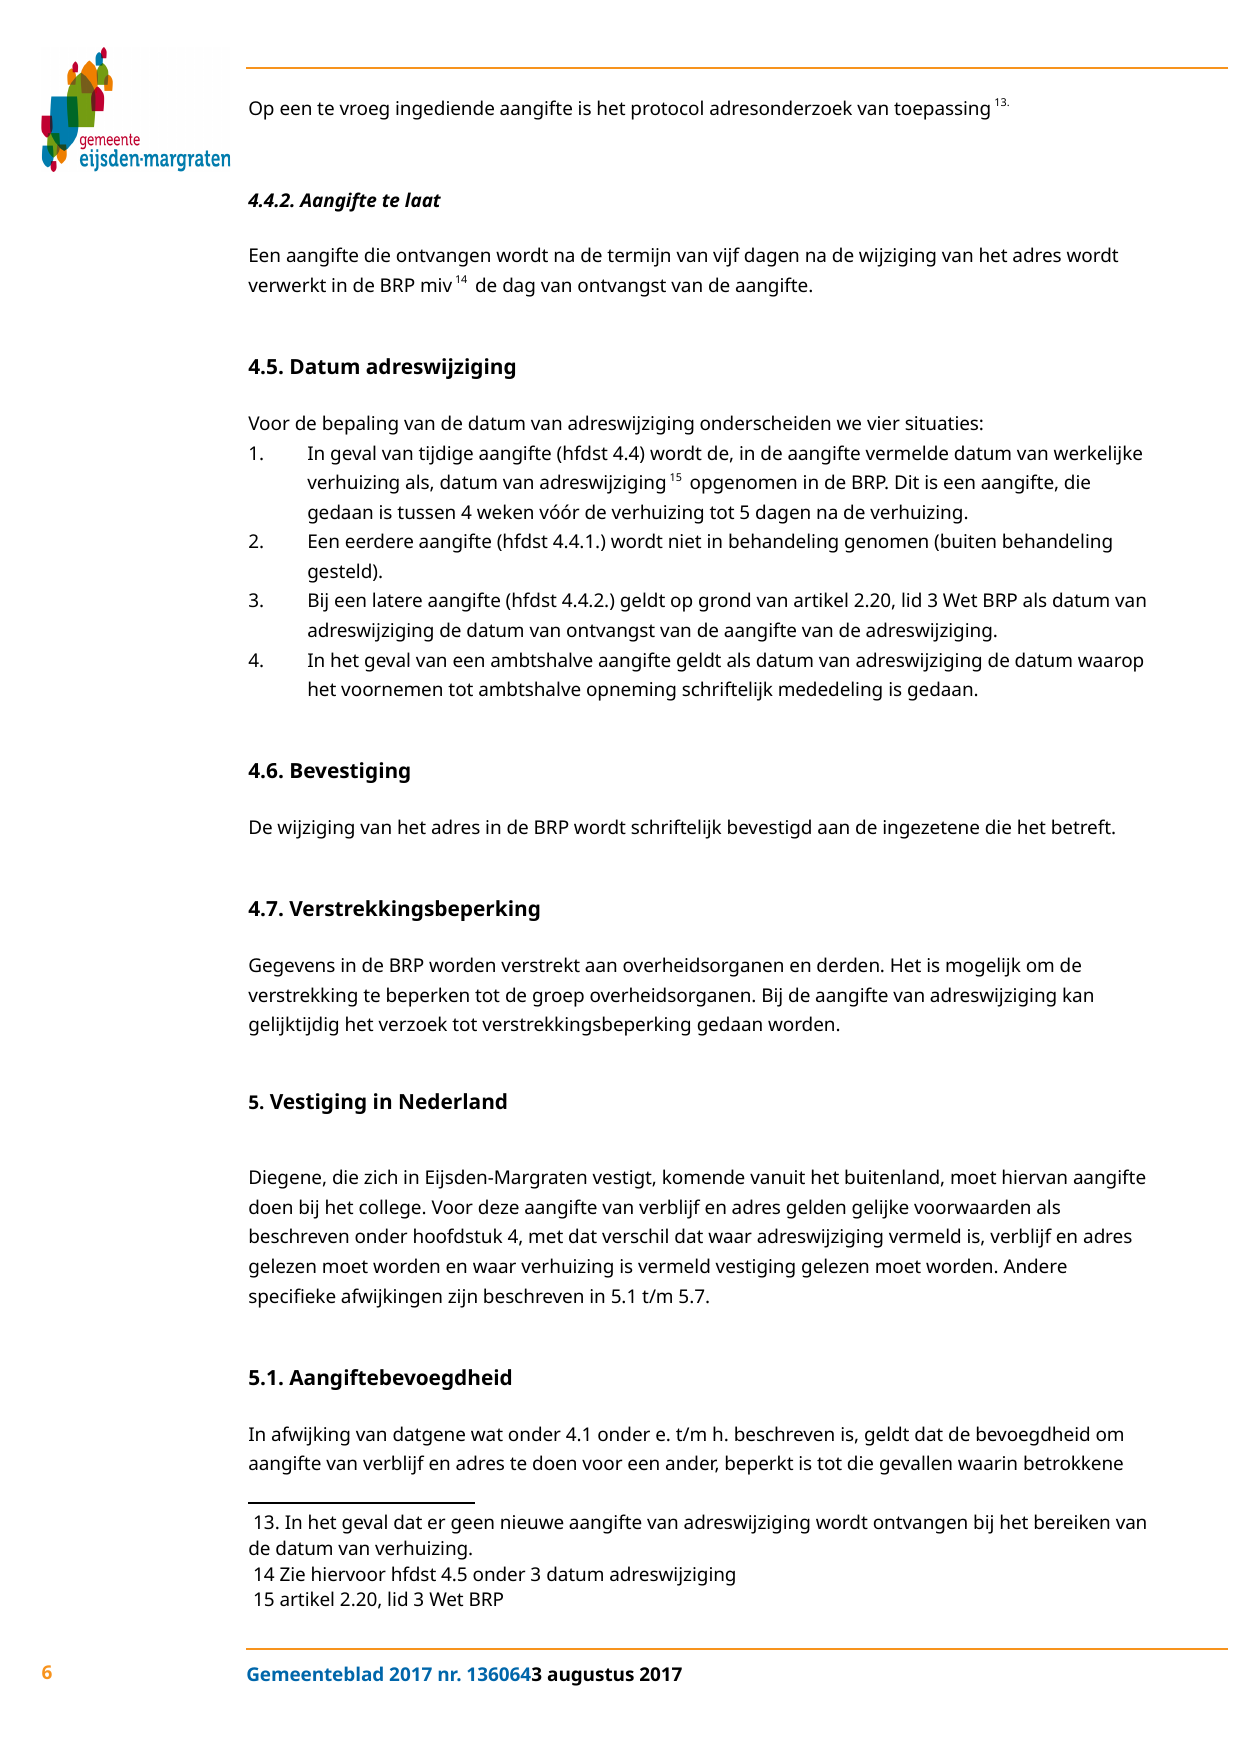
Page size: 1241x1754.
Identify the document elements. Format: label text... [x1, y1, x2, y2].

text 4.5. Datum adreswijziging [248, 352, 1152, 381]
text In afwijking van datgene wat onder 4.1 onder e. t/m h. beschreven is, geldt dat de bevoegdheid om aangifte van verblijf en adres te doen voor een ander, beperkt is tot die gevallen waarin betrokkene [248, 1421, 1152, 1476]
text 4.6. Bevestiging [248, 756, 1152, 785]
text Een aangifte die ontvangen wordt na de termijn van vijf dagen na de wijziging van het adres wordt verwerkt in de BRP miv de dag van ontvangst van de aangifte. [248, 242, 1152, 298]
text Op een te vroeg ingediende aangifte is het protocol adresonderzoek van toepassing [248, 95, 1152, 121]
picture [41, 47, 231, 172]
text Gegevens in de BRP worden verstrekt aan overheidsorganen en derden. Het is mogelijk om de verstrekking te beperken tot de groep overheidsorganen. Bij de aangifte van adreswijziging kan gelijktijdig het verzoek tot verstrekkingsbeperking gedaan worden. [248, 952, 1152, 1037]
list In het geval van een ambtshalve aangifte geldt als datum van adreswijziging de datum waarop het voornemen tot ambtshalve opneming schriftelijk mededeling is gedaan. [248, 647, 1152, 702]
text Diegene, die zich in Eijsden-Margraten vestigt, komende vanuit het buitenland, moet hiervan aangifte doen bij het college. Voor deze aangifte van verblijf en adres gelden gelijke voorwaarden als beschreven onder hoofdstuk 4, met dat verschil dat waar adreswijziging vermeld is, verblijf en adres gelezen moet worden en waar verhuizing is vermeld vestiging gelezen moet worden. Andere specifieke afwijkingen zijn beschreven in 5.1 t/m 5.7. [248, 1164, 1152, 1308]
list Bij een latere aangifte (hfdst 4.4.2.) geldt op grond van artikel 2.20, lid 3 Wet BRP als datum van adreswijziging de datum van ontvangst van de aangifte van de adreswijziging. [248, 588, 1152, 643]
text 5.1. Aangiftebevoegdheid [248, 1363, 1152, 1391]
list artikel 2.20, lid 3 Wet BRP [248, 1586, 1152, 1612]
text 4.4.2. Aangifte te laat [248, 187, 1152, 213]
text De wijziging van het adres in de BRP wordt schriftelijk bevestigd aan de ingezetene die het betreft. [248, 814, 1152, 840]
list In geval van tijdige aangifte (hfdst 4.4) wordt de, in de aangifte vermelde datum van werkelijke verhuizing als, datum van adreswijziging opgenomen in de BRP. Dit is een aangifte, die gedaan is tussen 4 weken vóór de verhuizing tot 5 dagen na de verhuizing. [248, 440, 1152, 524]
text In het geval dat er geen nieuwe aangifte van adreswijziging wordt ontvangen bij het bereiken van de datum van verhuizing. [248, 1509, 1152, 1561]
text Zie hiervoor hfdst 4.5 onder 3 datum adreswijziging [248, 1561, 1152, 1586]
text 4.7. Verstrekkingsbeperking [248, 894, 1152, 923]
list Een eerdere aangifte (hfdst 4.4.1.) wordt niet in behandeling genomen (buiten behandeling gesteld). [248, 528, 1152, 584]
text 5. Vestiging in Nederland [248, 1087, 1152, 1115]
text Voor de bepaling van de datum van adreswijziging onderscheiden we vier situaties: [248, 410, 1152, 436]
